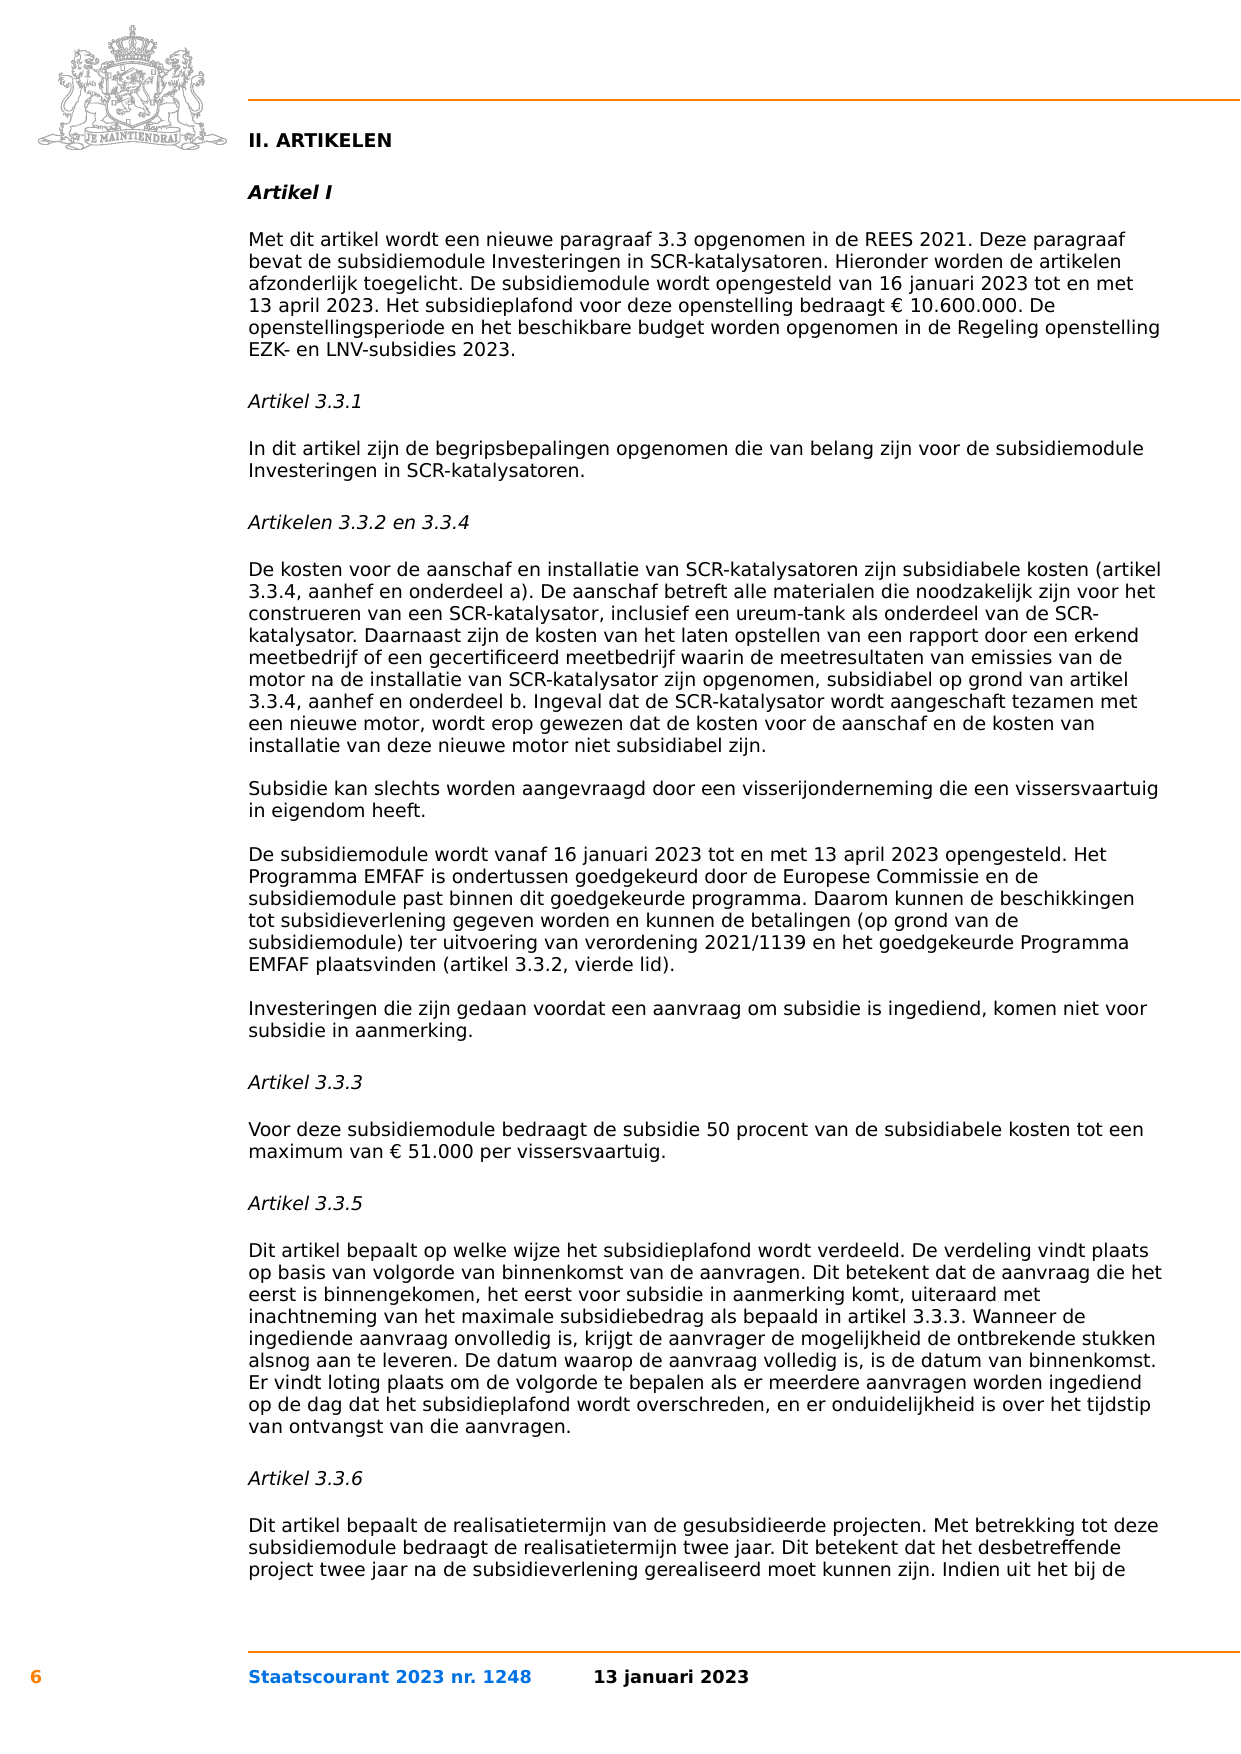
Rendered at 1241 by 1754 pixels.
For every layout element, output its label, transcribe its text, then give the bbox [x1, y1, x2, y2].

subtitle Artikel 3.3.5 [248, 1193, 1163, 1215]
subtitle Artikel 3.3.6 [248, 1468, 1163, 1489]
text Subsidie kan slechts worden aangevraagd door een visserijonderneming die een vissersvaartuig in eigendom heeft. [248, 778, 1163, 822]
text De subsidiemodule wordt vanaf 16 januari 2023 tot en met 13 april 2023 opengesteld. Het Programma EMFAF is ondertussen goedgekeurd door de Europese Commissie en de subsidiemodule past binnen dit goedgekeurde programma. Daarom kunnen de beschikkingen tot subsidieverlening gegeven worden en kunnen de betalingen (op grond van de subsidiemodule) ter uitvoering van verordening 2021/1139 en het goedgekeurde Programma EMFAF plaatsvinden (artikel 3.3.2, vierde lid). [248, 844, 1163, 976]
subtitle Artikel 3.3.1 [248, 391, 1163, 413]
text De kosten voor de aanschaf en installatie van SCR-katalysatoren zijn subsidiabele kosten (artikel 3.3.4, aanhef en onderdeel a). De aanschaf betreft alle materialen die noodzakelijk zijn voor het construeren van een SCR-katalysator, inclusief een ureum-tank als onderdeel van de SCR-katalysator. Daarnaast zijn de kosten van het laten opstellen van een rapport door een erkend meetbedrijf of een gecertificeerd meetbedrijf waarin de meetresultaten van emissies van de motor na de installatie van SCR-katalysator zijn opgenomen, subsidiabel op grond van artikel 3.3.4, aanhef en onderdeel b. Ingeval dat de SCR-katalysator wordt aangeschaft tezamen met een nieuwe motor, wordt erop gewezen dat de kosten voor de aanschaf en de kosten van installatie van deze nieuwe motor niet subsidiabel zijn. [248, 559, 1163, 756]
text Dit artikel bepaalt de realisatietermijn van de gesubsidieerde projecten. Met betrekking tot deze subsidiemodule bedraagt de realisatietermijn twee jaar. Dit betekent dat het desbetreffende project twee jaar na de subsidieverlening gerealiseerd moet kunnen zijn. Indien uit het bij de [248, 1514, 1163, 1581]
subtitle II. ARTIKELEN [248, 130, 1163, 152]
subtitle Artikel 3.3.3 [248, 1072, 1163, 1094]
subtitle Artikelen 3.3.2 en 3.3.4 [248, 512, 1163, 534]
text Investeringen die zijn gedaan voordat een aanvraag om subsidie is ingediend, komen niet voor subsidie in aanmerking. [248, 998, 1163, 1042]
text Dit artikel bepaalt op welke wijze het subsidieplafond wordt verdeeld. De verdeling vindt plaats op basis van volgorde van binnenkomst van de aanvragen. Dit betekent dat de aanvraag die het eerst is binnengekomen, het eerst voor subsidie in aanmerking komt, uiteraard met inachtneming van het maximale subsidiebedrag als bepaald in artikel 3.3.3. Wanneer de ingediende aanvraag onvolledig is, krijgt de aanvrager de mogelijkheid de ontbrekende stukken alsnog aan te leveren. De datum waarop de aanvraag volledig is, is de datum van binnenkomst. Er vindt loting plaats om de volgorde te bepalen als er meerdere aanvragen worden ingediend op de dag dat het subsidieplafond wordt overschreden, en er onduidelijkheid is over het tijdstip van ontvangst van die aanvragen. [248, 1240, 1163, 1438]
picture [38, 25, 227, 150]
text Voor deze subsidiemodule bedraagt de subsidie 50 procent van de subsidiabele kosten tot een maximum van € 51.000 per vissersvaartuig. [248, 1119, 1163, 1163]
subtitle Artikel I [248, 182, 1163, 204]
text In dit artikel zijn de begripsbepalingen opgenomen die van belang zijn voor de subsidiemodule Investeringen in SCR-katalysatoren. [248, 438, 1163, 482]
text Met dit artikel wordt een nieuwe paragraaf 3.3 opgenomen in de REES 2021. Deze paragraaf bevat de subsidiemodule Investeringen in SCR-katalysatoren. Hieronder worden de artikelen afzonderlijk toegelicht. De subsidiemodule wordt opengesteld van 16 januari 2023 tot en met 13 april 2023. Het subsidieplafond voor deze openstelling bedraagt € 10.600.000. De openstellingsperiode en het beschikbare budget worden opgenomen in de Regeling openstelling EZK- en LNV-subsidies 2023. [248, 229, 1163, 361]
